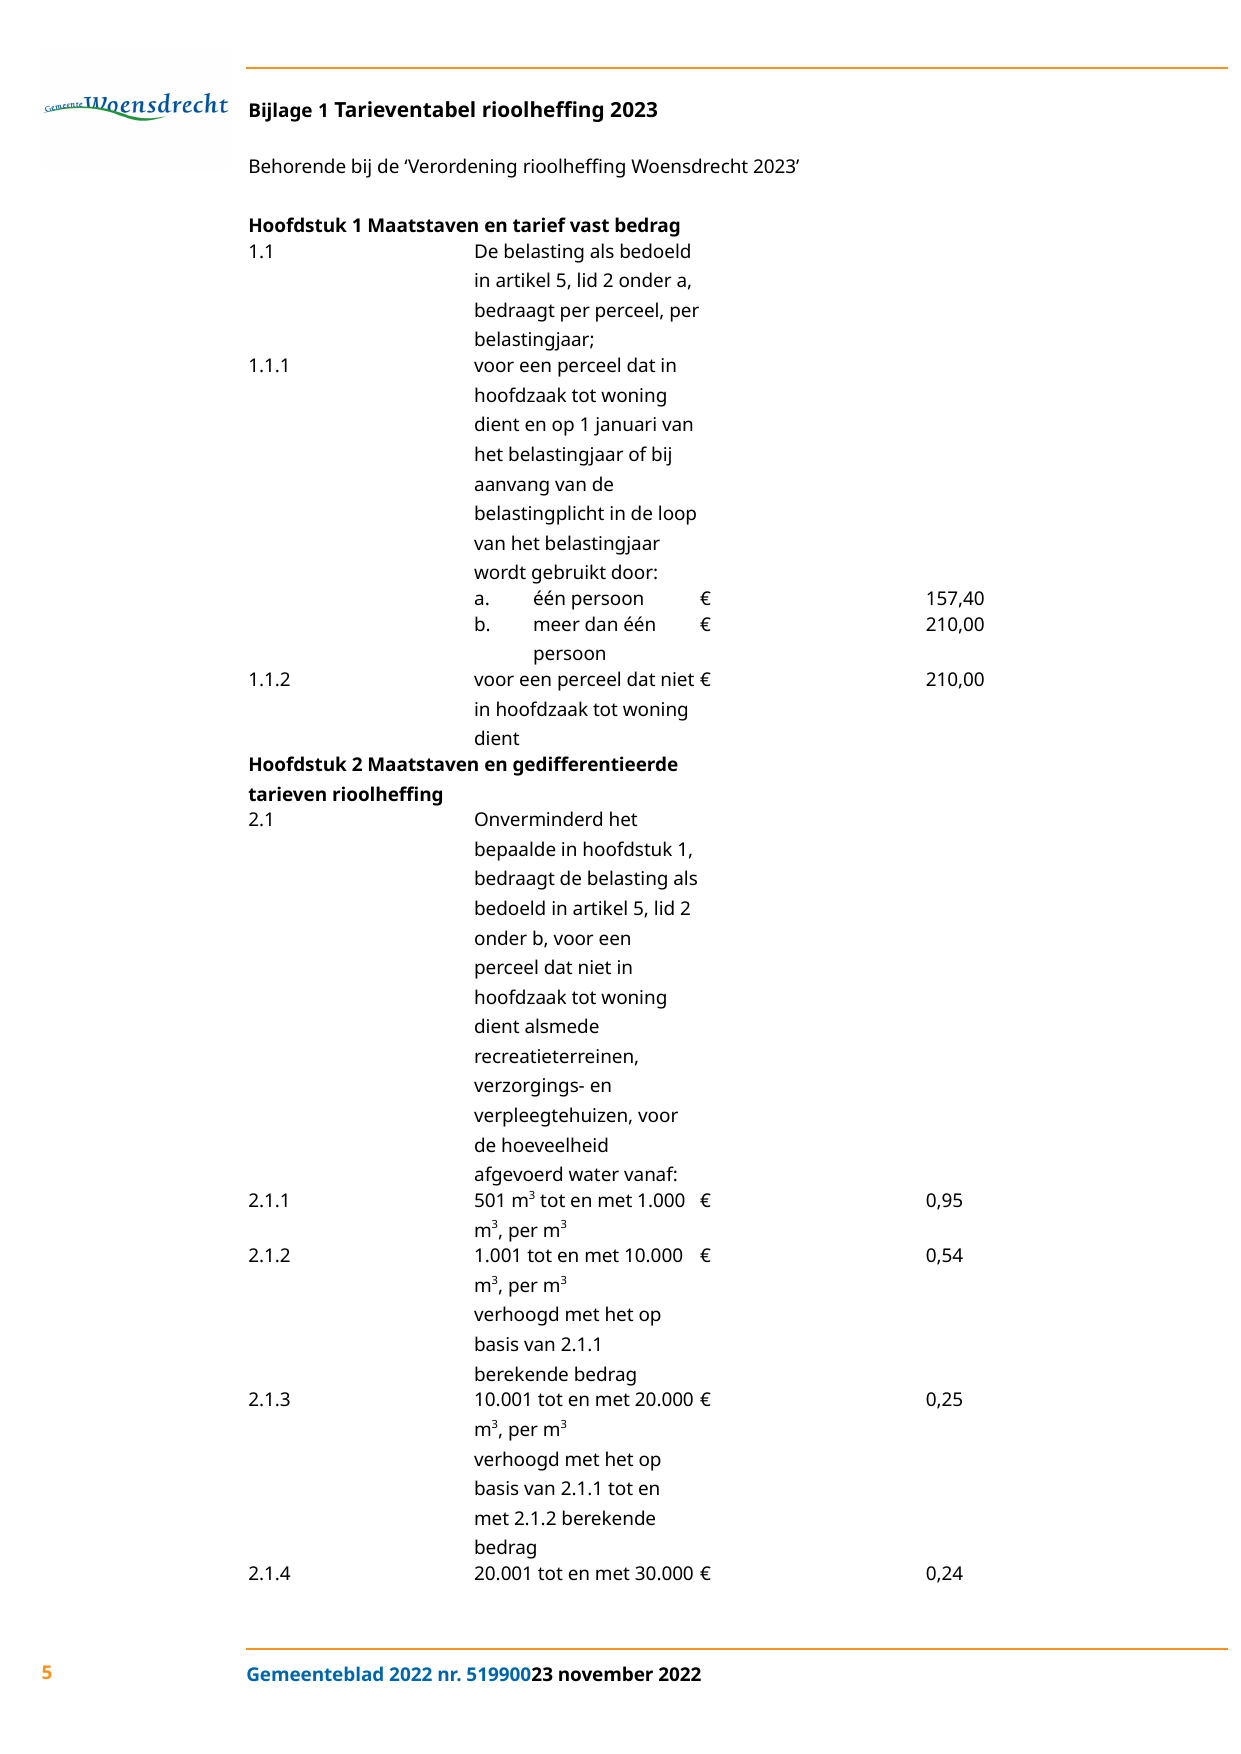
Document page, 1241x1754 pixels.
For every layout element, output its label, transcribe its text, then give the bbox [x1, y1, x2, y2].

table_cell [926, 806, 1152, 1187]
table_cell [248, 585, 474, 611]
table_cell [926, 238, 1152, 352]
table_cell voor een perceel dat in hoofdzaak tot woning dient en op 1 januari van het belastingjaar of bij aanvang van de belastingplicht in de loop van het belastingjaar wordt gebruikt door: [474, 353, 700, 585]
table_cell 2.1 [248, 806, 474, 1187]
table_cell 2.1.4 [248, 1560, 474, 1586]
table_cell 10.001 tot en met 20.000 m3, per m3 verhoogd met het op basis van 2.1.1 tot en met 2.1.2 berekende bedrag [474, 1387, 700, 1560]
table_cell Onverminderd het bepaalde in hoofdstuk 1, bedraagt de belasting als bedoeld in artikel 5, lid 2 onder b, voor een perceel dat niet in hoofdzaak tot woning dient alsmede recreatieterreinen, verzorgings- en verpleegtehuizen, voor de hoeveelheid afgevoerd water vanaf: [474, 806, 700, 1187]
table_cell voor een perceel dat niet in hoofdzaak tot woning dient [474, 666, 700, 751]
table_cell € [700, 1187, 926, 1242]
table_cell € [700, 1387, 926, 1560]
table_cell Hoofdstuk 2 Maatstaven en gedifferentieerde tarieven rioolheffing [248, 751, 700, 806]
table_cell 2.1.1 [248, 1187, 474, 1242]
table_cell € [700, 1243, 926, 1387]
table_cell € [700, 666, 926, 751]
table_cell 1.1 [248, 238, 474, 352]
table_cell 210,00 [926, 611, 1152, 666]
table_cell 1.1.1 [248, 353, 474, 585]
table_header Hoofdstuk 1 Maatstaven en tarief vast bedrag [248, 212, 700, 238]
table_cell meer dan één persoon [474, 611, 700, 666]
table_header [926, 212, 1152, 238]
table_cell 0,95 [926, 1187, 1152, 1242]
table_cell 0,54 [926, 1243, 1152, 1387]
table_cell 501 m3 tot en met 1.000 m3, per m3 [474, 1187, 700, 1242]
table_cell 0,24 [926, 1560, 1152, 1586]
table_cell 2.1.2 [248, 1243, 474, 1387]
table_cell € [700, 585, 926, 611]
table_cell [700, 806, 926, 1187]
text Behorende bij de ‘Verordening rioolheffing Woensdrecht 2023’ [248, 153, 1152, 179]
table_cell De belasting als bedoeld in artikel 5, lid 2 onder a, bedraagt per perceel, per belastingjaar; [474, 238, 700, 352]
table_cell [700, 751, 926, 806]
table_cell 20.001 tot en met 30.000 [474, 1560, 700, 1586]
table_header [700, 212, 926, 238]
table_cell [926, 353, 1152, 585]
text Bijlage 1 Tarieventabel rioolheffing 2023 [248, 95, 1152, 123]
table_cell € [700, 1560, 926, 1586]
table_cell [248, 611, 474, 666]
table_cell één persoon [474, 585, 700, 611]
table_cell 157,40 [926, 585, 1152, 611]
table_cell 210,00 [926, 666, 1152, 751]
table_cell 1.1.2 [248, 666, 474, 751]
table_cell [926, 751, 1152, 806]
table_cell [700, 238, 926, 352]
table_cell 0,25 [926, 1387, 1152, 1560]
table_cell € [700, 611, 926, 666]
picture [41, 47, 231, 172]
table_cell 2.1.3 [248, 1387, 474, 1560]
table_cell [700, 353, 926, 585]
table_cell 1.001 tot en met 10.000 m3, per m3 verhoogd met het op basis van 2.1.1 berekende bedrag [474, 1243, 700, 1387]
